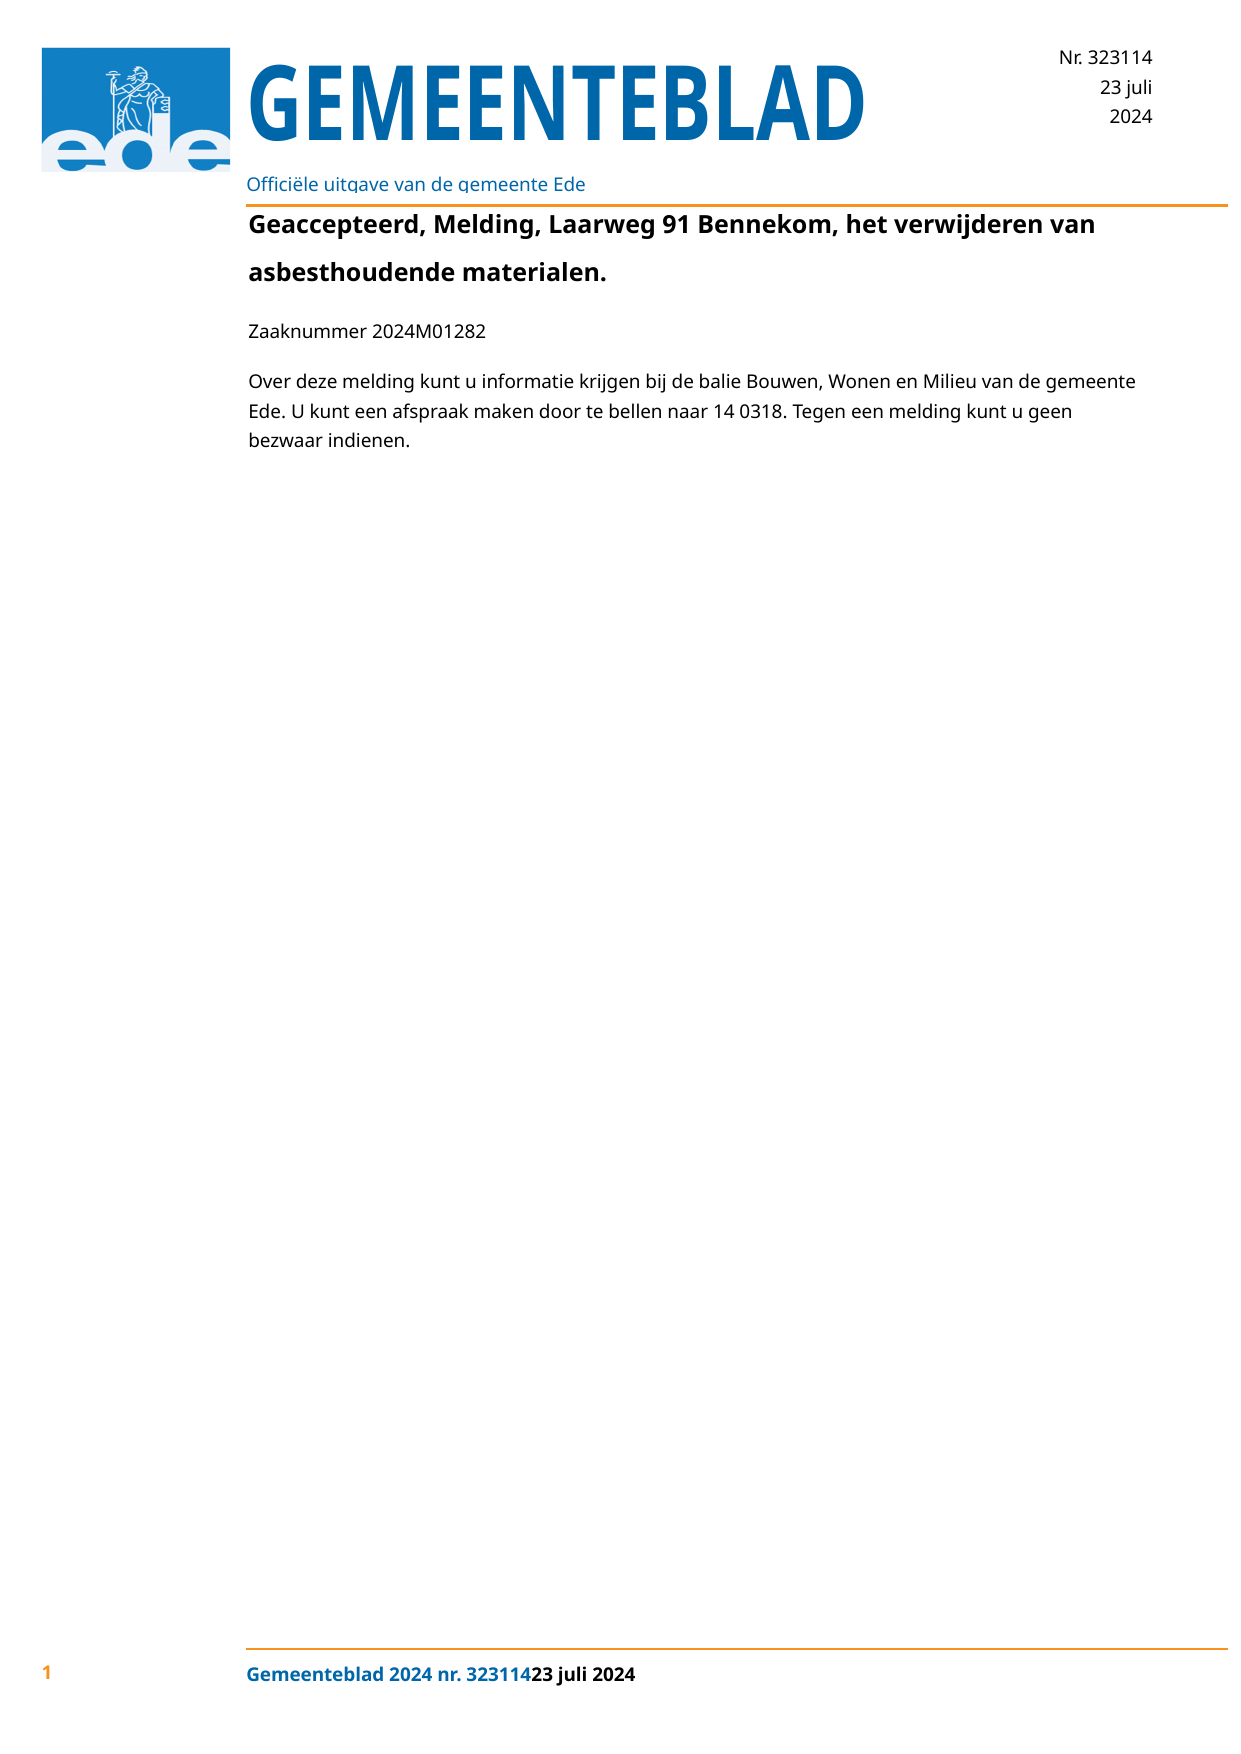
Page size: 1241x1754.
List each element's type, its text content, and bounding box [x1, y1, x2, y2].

text Over deze melding kunt u informatie krijgen bij de balie Bouwen, Wonen en Milieu van de gemeente Ede. U kunt een afspraak maken door te bellen naar 14 0318. Tegen een melding kunt u geen bezwaar indienen. [248, 368, 1152, 453]
text Geaccepteerd, Melding, Laarweg 91 Bennekom, het verwijderen van asbesthoudende materialen. [248, 207, 1152, 288]
picture [41, 47, 231, 172]
text Zaaknummer 2024M01282 [248, 318, 1152, 344]
